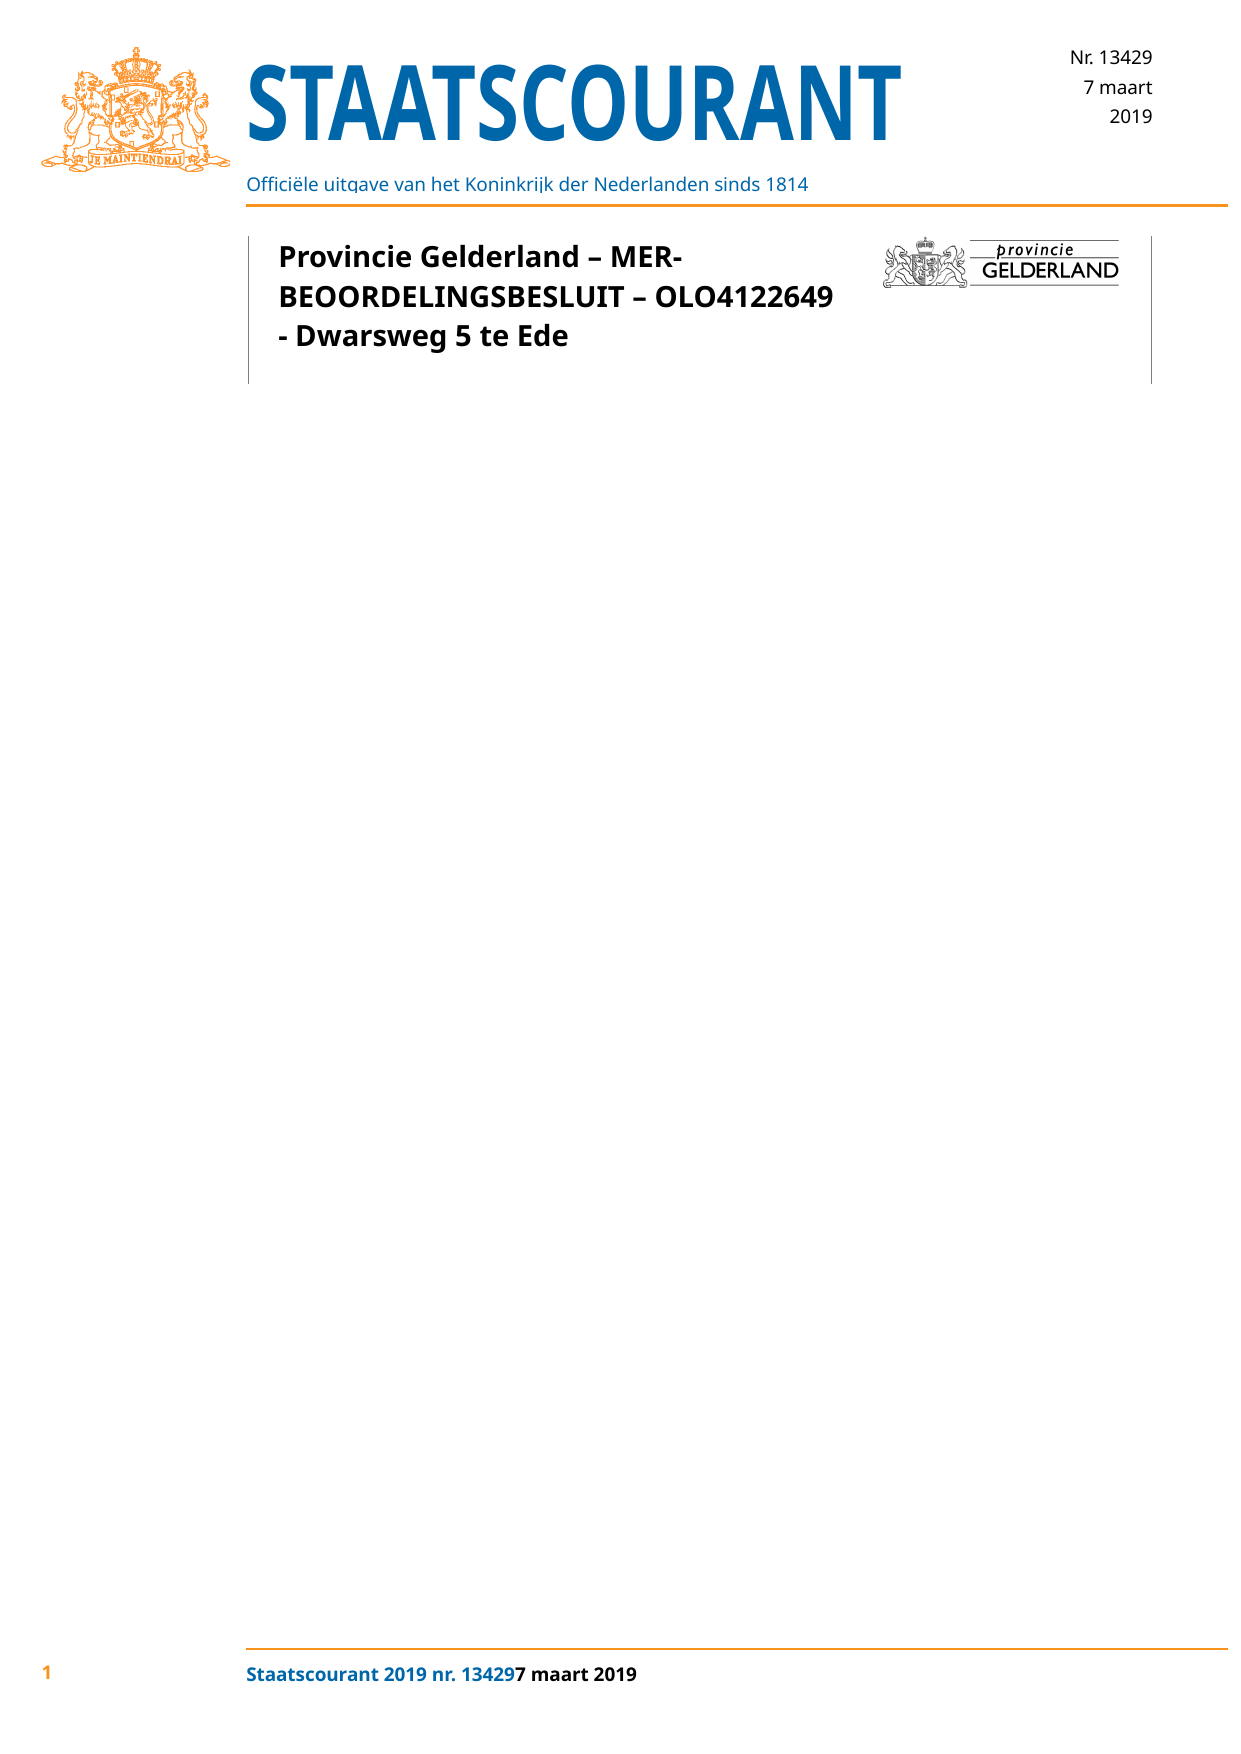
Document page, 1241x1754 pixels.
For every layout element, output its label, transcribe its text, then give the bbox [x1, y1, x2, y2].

picture [41, 47, 231, 172]
picture [882, 236, 1119, 290]
table_header [850, 236, 1151, 384]
table_header Provincie Gelderland – MER-BEOORDELINGSBESLUIT – OLO4122649 - Dwarsweg 5 te Ede [249, 236, 850, 384]
